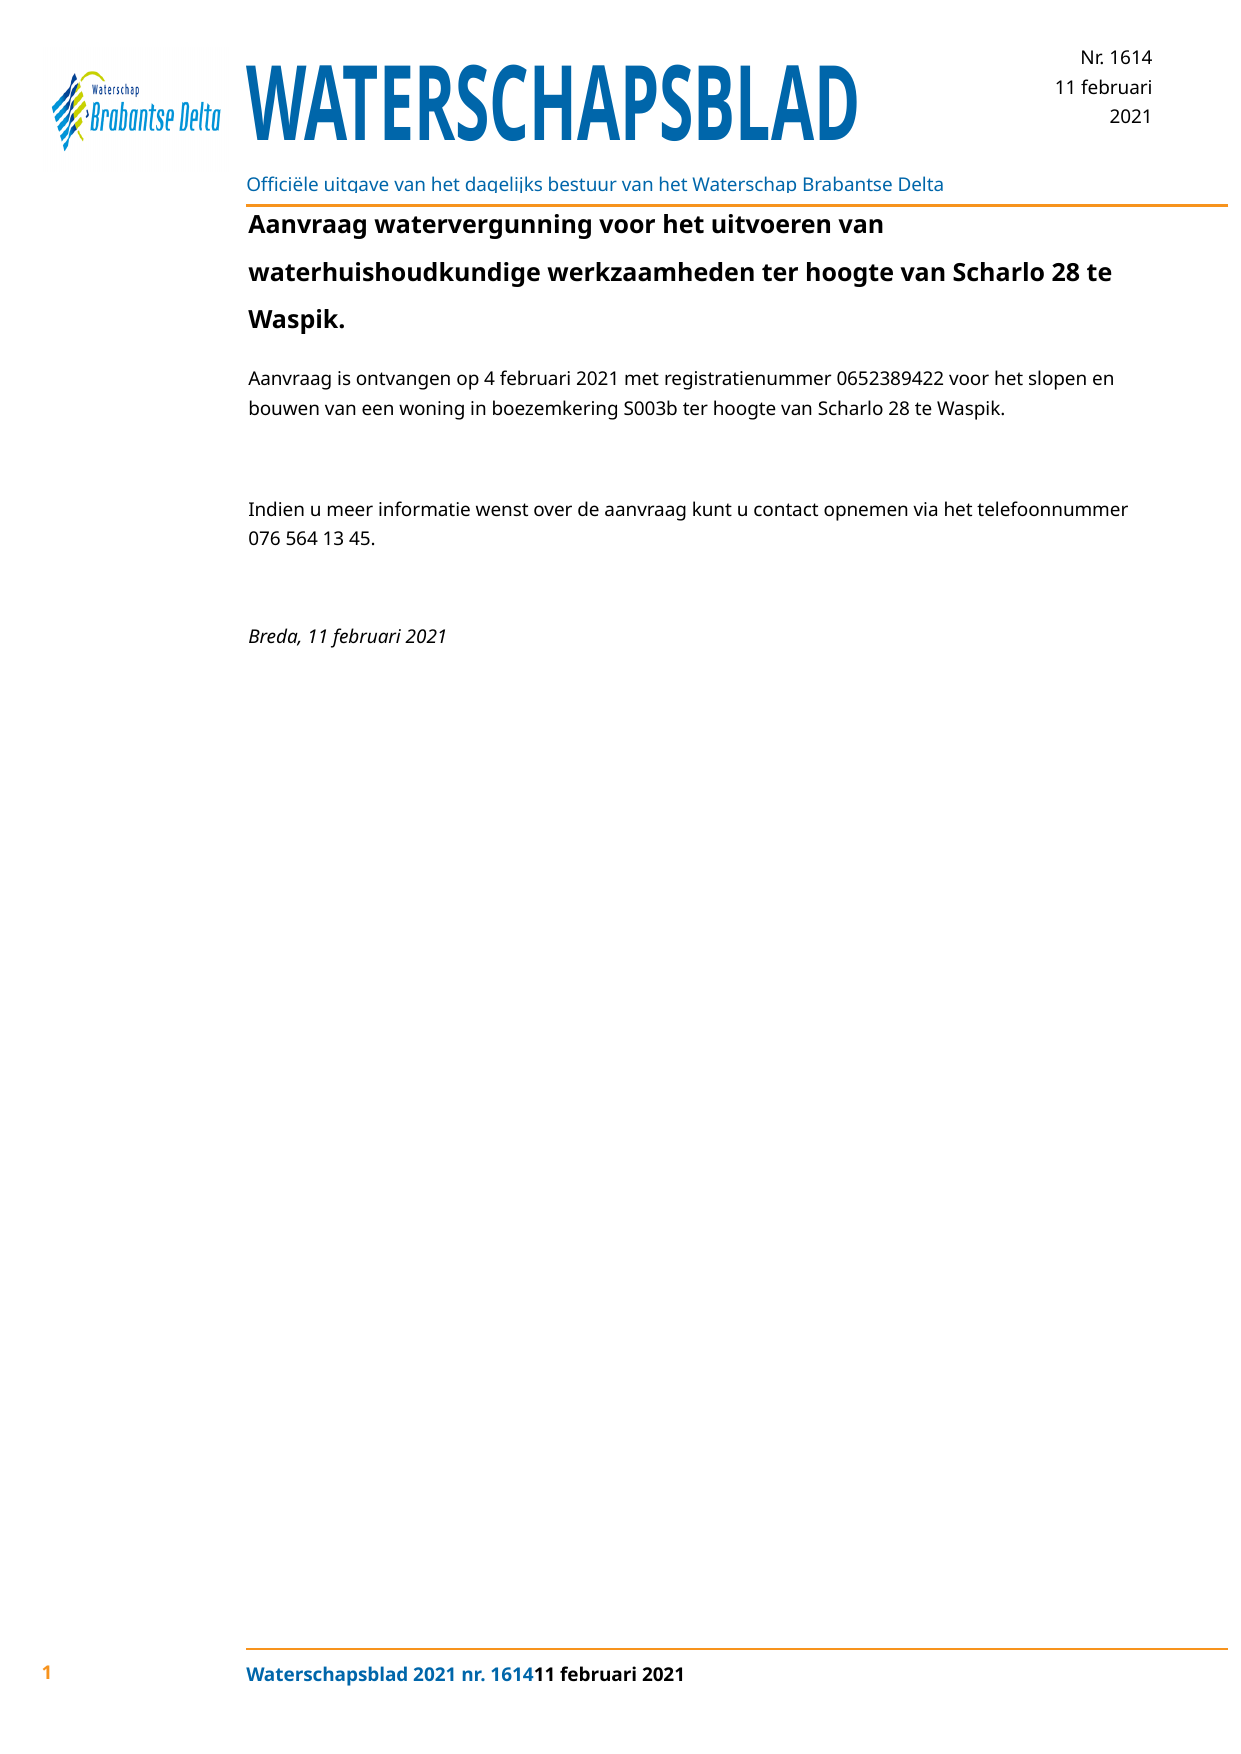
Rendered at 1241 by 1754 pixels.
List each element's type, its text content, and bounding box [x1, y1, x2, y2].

text Breda, 11 februari 2021 [248, 624, 1152, 649]
text Indien u meer informatie wenst over de aanvraag kunt u contact opnemen via het telefoonnummer 076 564 13 45. [248, 496, 1152, 551]
picture [41, 47, 231, 172]
text Aanvraag is ontvangen op 4 februari 2021 met registratienummer 0652389422 voor het slopen en bouwen van een woning in boezemkering S003b ter hoogte van Scharlo 28 te Waspik. [248, 366, 1152, 421]
text Aanvraag watervergunning voor het uitvoeren van waterhuishoudkundige werkzaamheden ter hoogte van Scharlo 28 te Waspik. [248, 207, 1152, 336]
